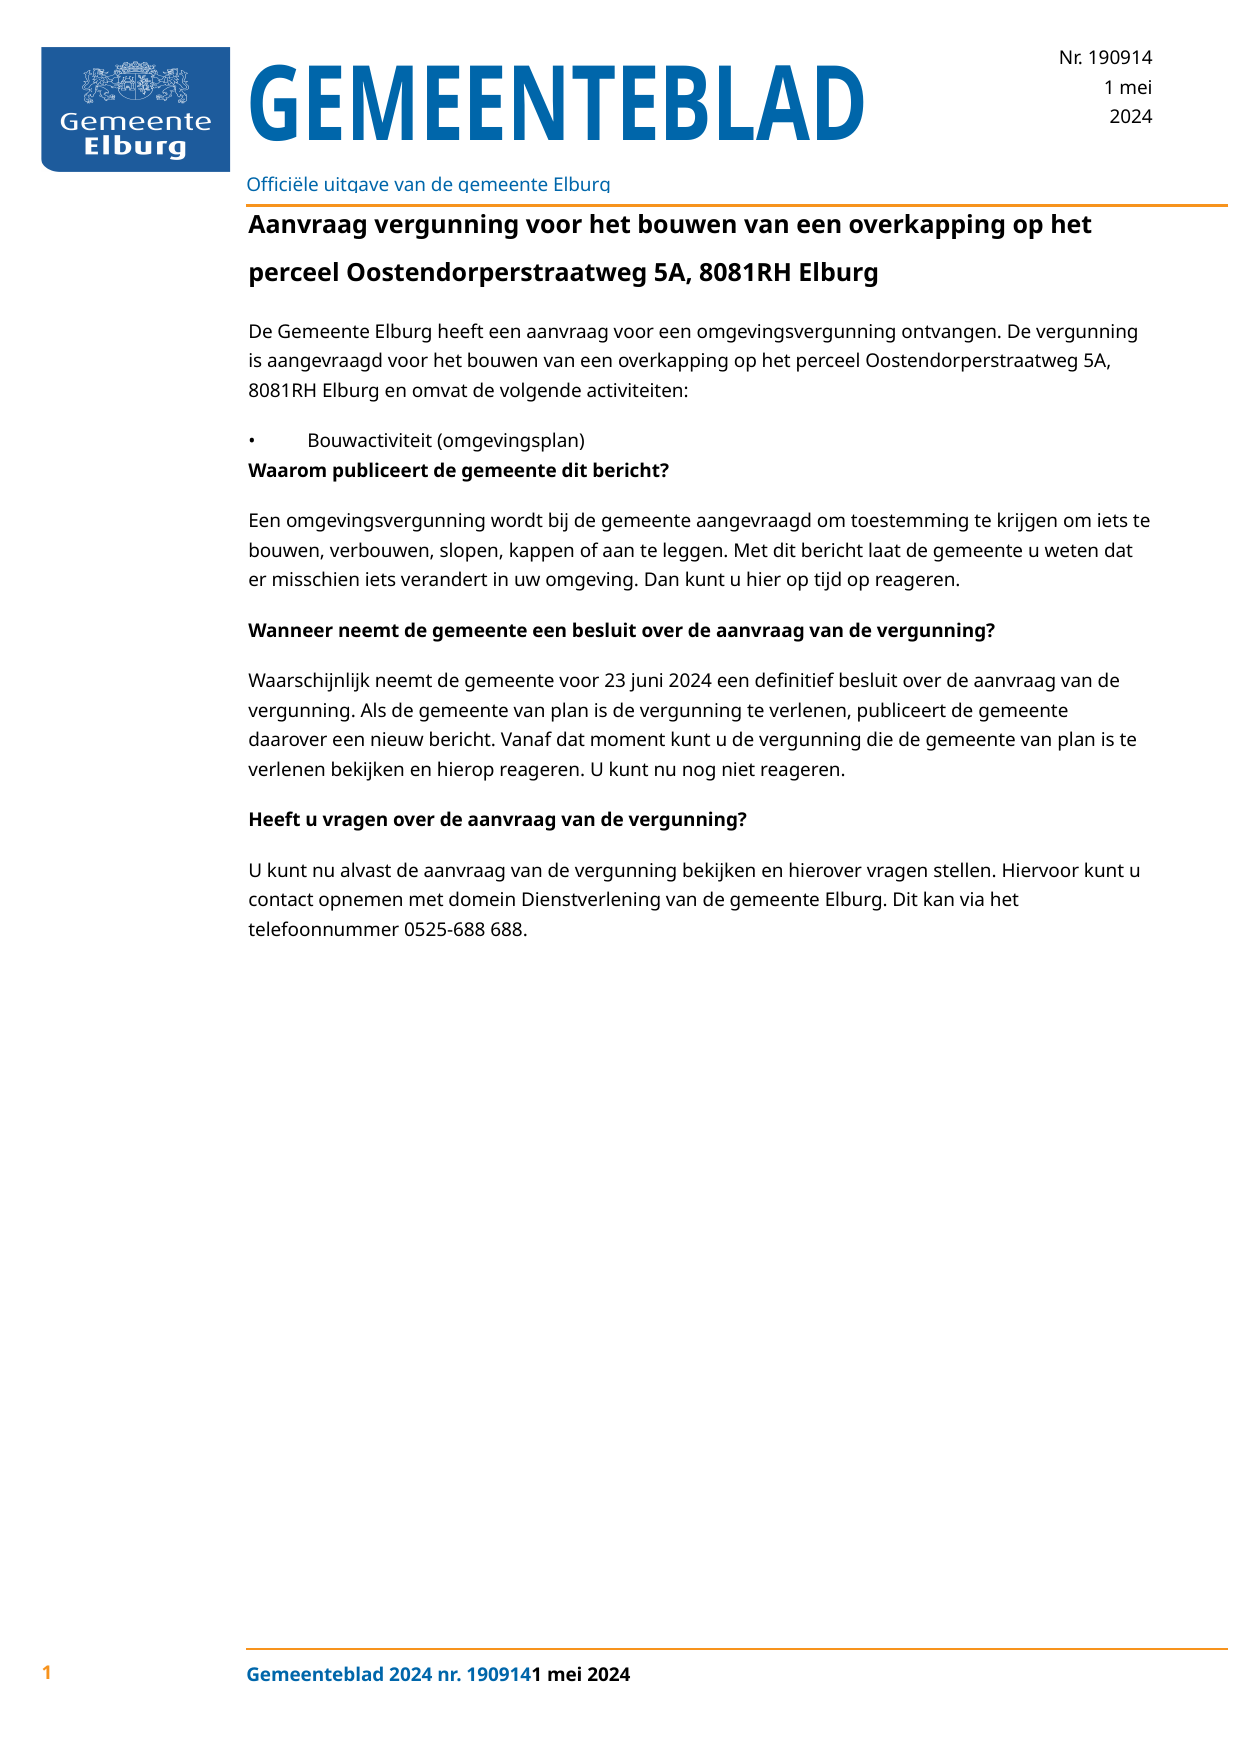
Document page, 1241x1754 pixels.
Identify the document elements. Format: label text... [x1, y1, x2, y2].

text U kunt nu alvast de aanvraag van de vergunning bekijken en hierover vragen stellen. Hiervoor kunt u contact opnemen met domein Dienstverlening van de gemeente Elburg. Dit kan via het telefoonnummer 0525-688 688. [248, 857, 1152, 942]
text Heeft u vragen over de aanvraag van de vergunning? [248, 807, 1152, 832]
text Wanneer neemt de gemeente een besluit over de aanvraag van de vergunning? [248, 617, 1152, 643]
text Waarschijnlijk neemt de gemeente voor 23 juni 2024 een definitief besluit over de aanvraag van de vergunning. Als de gemeente van plan is de vergunning te verlenen, publiceert de gemeente daarover een nieuw bericht. Vanaf dat moment kunt u de vergunning die de gemeente van plan is te verlenen bekijken en hierop reageren. U kunt nu nog niet reageren. [248, 667, 1152, 782]
list Bouwactiviteit (omgevingsplan) [248, 427, 1152, 453]
text Waarom publiceert de gemeente dit bericht? [248, 457, 1152, 483]
picture [41, 47, 231, 172]
text Een omgevingsvergunning wordt bij de gemeente aangevraagd om toestemming te krijgen om iets te bouwen, verbouwen, slopen, kappen of aan te leggen. Met dit bericht laat de gemeente u weten dat er misschien iets verandert in uw omgeving. Dan kunt u hier op tijd op reageren. [248, 507, 1152, 592]
text Aanvraag vergunning voor het bouwen van een overkapping op het perceel Oostendorperstraatweg 5A, 8081RH Elburg [248, 207, 1152, 288]
text De Gemeente Elburg heeft een aanvraag voor een omgevingsvergunning ontvangen. De vergunning is aangevraagd voor het bouwen van een overkapping op het perceel Oostendorperstraatweg 5A, 8081RH Elburg en omvat de volgende activiteiten: [248, 318, 1152, 403]
